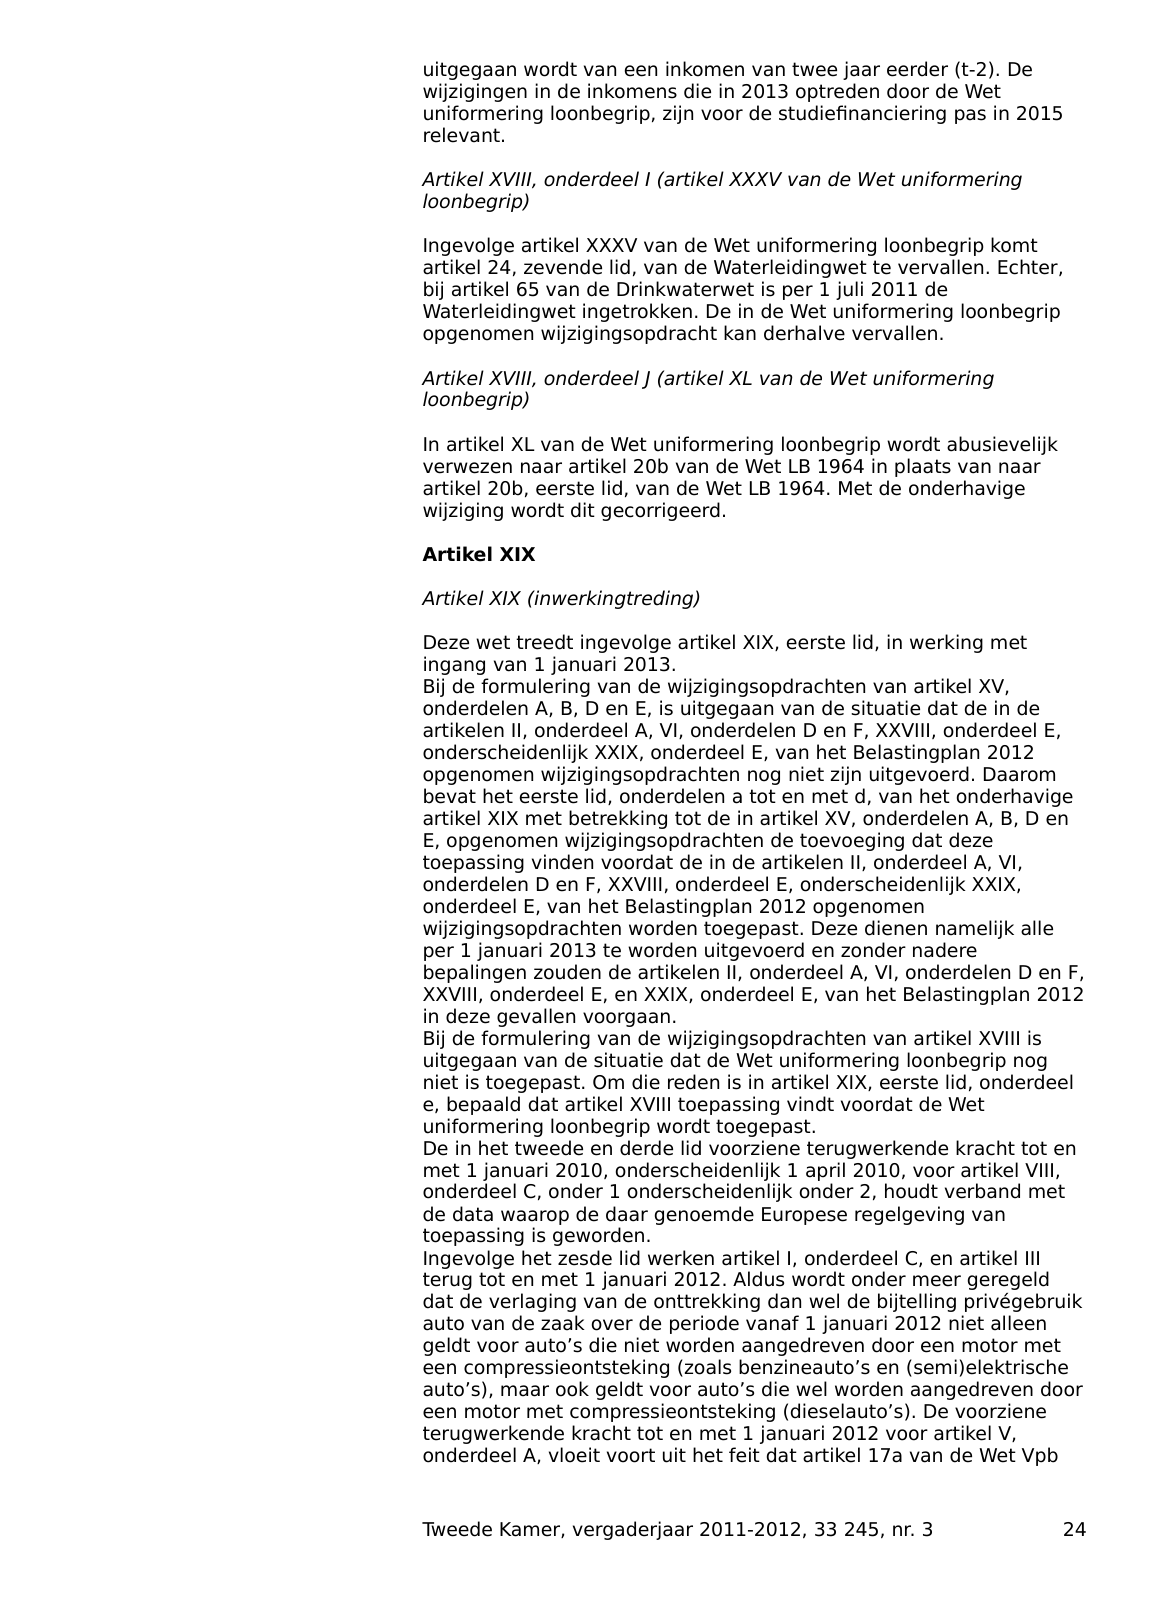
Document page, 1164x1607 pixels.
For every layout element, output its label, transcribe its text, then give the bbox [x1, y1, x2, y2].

subtitle Artikel XVIII, onderdeel J (artikel XL van de Wet uniformering loonbegrip) [422, 367, 1087, 411]
text In artikel XL van de Wet uniformering loonbegrip wordt abusievelijk verwezen naar artikel 20b van de Wet LB 1964 in plaats van naar artikel 20b, eerste lid, van de Wet LB 1964. Met de onderhavige wijziging wordt dit gecorrigeerd. [422, 433, 1087, 521]
text Bij de formulering van de wijzigingsopdrachten van artikel XV, onderdelen A, B, D en E, is uitgegaan van de situatie dat de in de artikelen II, onderdeel A, VI, onderdelen D en F, XXVIII, onderdeel E, onderscheidenlijk XXIX, onderdeel E, van het Belastingplan 2012 opgenomen wijzigingsopdrachten nog niet zijn uitgevoerd. Daarom bevat het eerste lid, onderdelen a tot en met d, van het onderhavige artikel XIX met betrekking tot de in artikel XV, onderdelen A, B, D en E, opgenomen wijzigingsopdrachten de toevoeging dat deze toepassing vinden voordat de in de artikelen II, onderdeel A, VI, onderdelen D en F, XXVIII, onderdeel E, onderscheidenlijk XXIX, onderdeel E, van het Belastingplan 2012 opgenomen wijzigingsopdrachten worden toegepast. Deze dienen namelijk alle per 1 januari 2013 te worden uitgevoerd en zonder nadere bepalingen zouden de artikelen II, onderdeel A, VI, onderdelen D en F, XXVIII, onderdeel E, en XXIX, onderdeel E, van het Belastingplan 2012 in deze gevallen voorgaan. [422, 676, 1087, 1028]
text uitgegaan wordt van een inkomen van twee jaar eerder (t-2). De wijzigingen in de inkomens die in 2013 optreden door de Wet uniformering loonbegrip, zijn voor de studiefinanciering pas in 2015 relevant. [422, 59, 1087, 147]
subtitle Artikel XIX [422, 544, 1087, 566]
text Ingevolge artikel XXXV van de Wet uniformering loonbegrip komt artikel 24, zevende lid, van de Waterleidingwet te vervallen. Echter, bij artikel 65 van de Drinkwaterwet is per 1 juli 2011 de Waterleidingwet ingetrokken. De in de Wet uniformering loonbegrip opgenomen wijzigingsopdracht kan derhalve vervallen. [422, 235, 1087, 345]
subtitle Artikel XIX (inwerkingtreding) [422, 588, 1087, 610]
text Ingevolge het zesde lid werken artikel I, onderdeel C, en artikel III terug tot en met 1 januari 2012. Aldus wordt onder meer geregeld dat de verlaging van de onttrekking dan wel de bijtelling privégebruik auto van de zaak over de periode vanaf 1 januari 2012 niet alleen geldt voor auto’s die niet worden aangedreven door een motor met een compressieontsteking (zoals benzineauto’s en (semi)elektrische auto’s), maar ook geldt voor auto’s die wel worden aangedreven door een motor met compressieontsteking (dieselauto’s). De voorziene terugwerkende kracht tot en met 1 januari 2012 voor artikel V, onderdeel A, vloeit voort uit het feit dat artikel 17a van de Wet Vpb [422, 1247, 1087, 1467]
text Bij de formulering van de wijzigingsopdrachten van artikel XVIII is uitgegaan van de situatie dat de Wet uniformering loonbegrip nog niet is toegepast. Om die reden is in artikel XIX, eerste lid, onderdeel e, bepaald dat artikel XVIII toepassing vindt voordat de Wet uniformering loonbegrip wordt toegepast. [422, 1028, 1087, 1137]
text Deze wet treedt ingevolge artikel XIX, eerste lid, in werking met ingang van 1 januari 2013. [422, 632, 1087, 676]
subtitle Artikel XVIII, onderdeel I (artikel XXXV van de Wet uniformering loonbegrip) [422, 169, 1087, 213]
text De in het tweede en derde lid voorziene terugwerkende kracht tot en met 1 januari 2010, onderscheidenlijk 1 april 2010, voor artikel VIII, onderdeel C, onder 1 onderscheidenlijk onder 2, houdt verband met de data waarop de daar genoemde Europese regelgeving van toepassing is geworden. [422, 1137, 1087, 1247]
